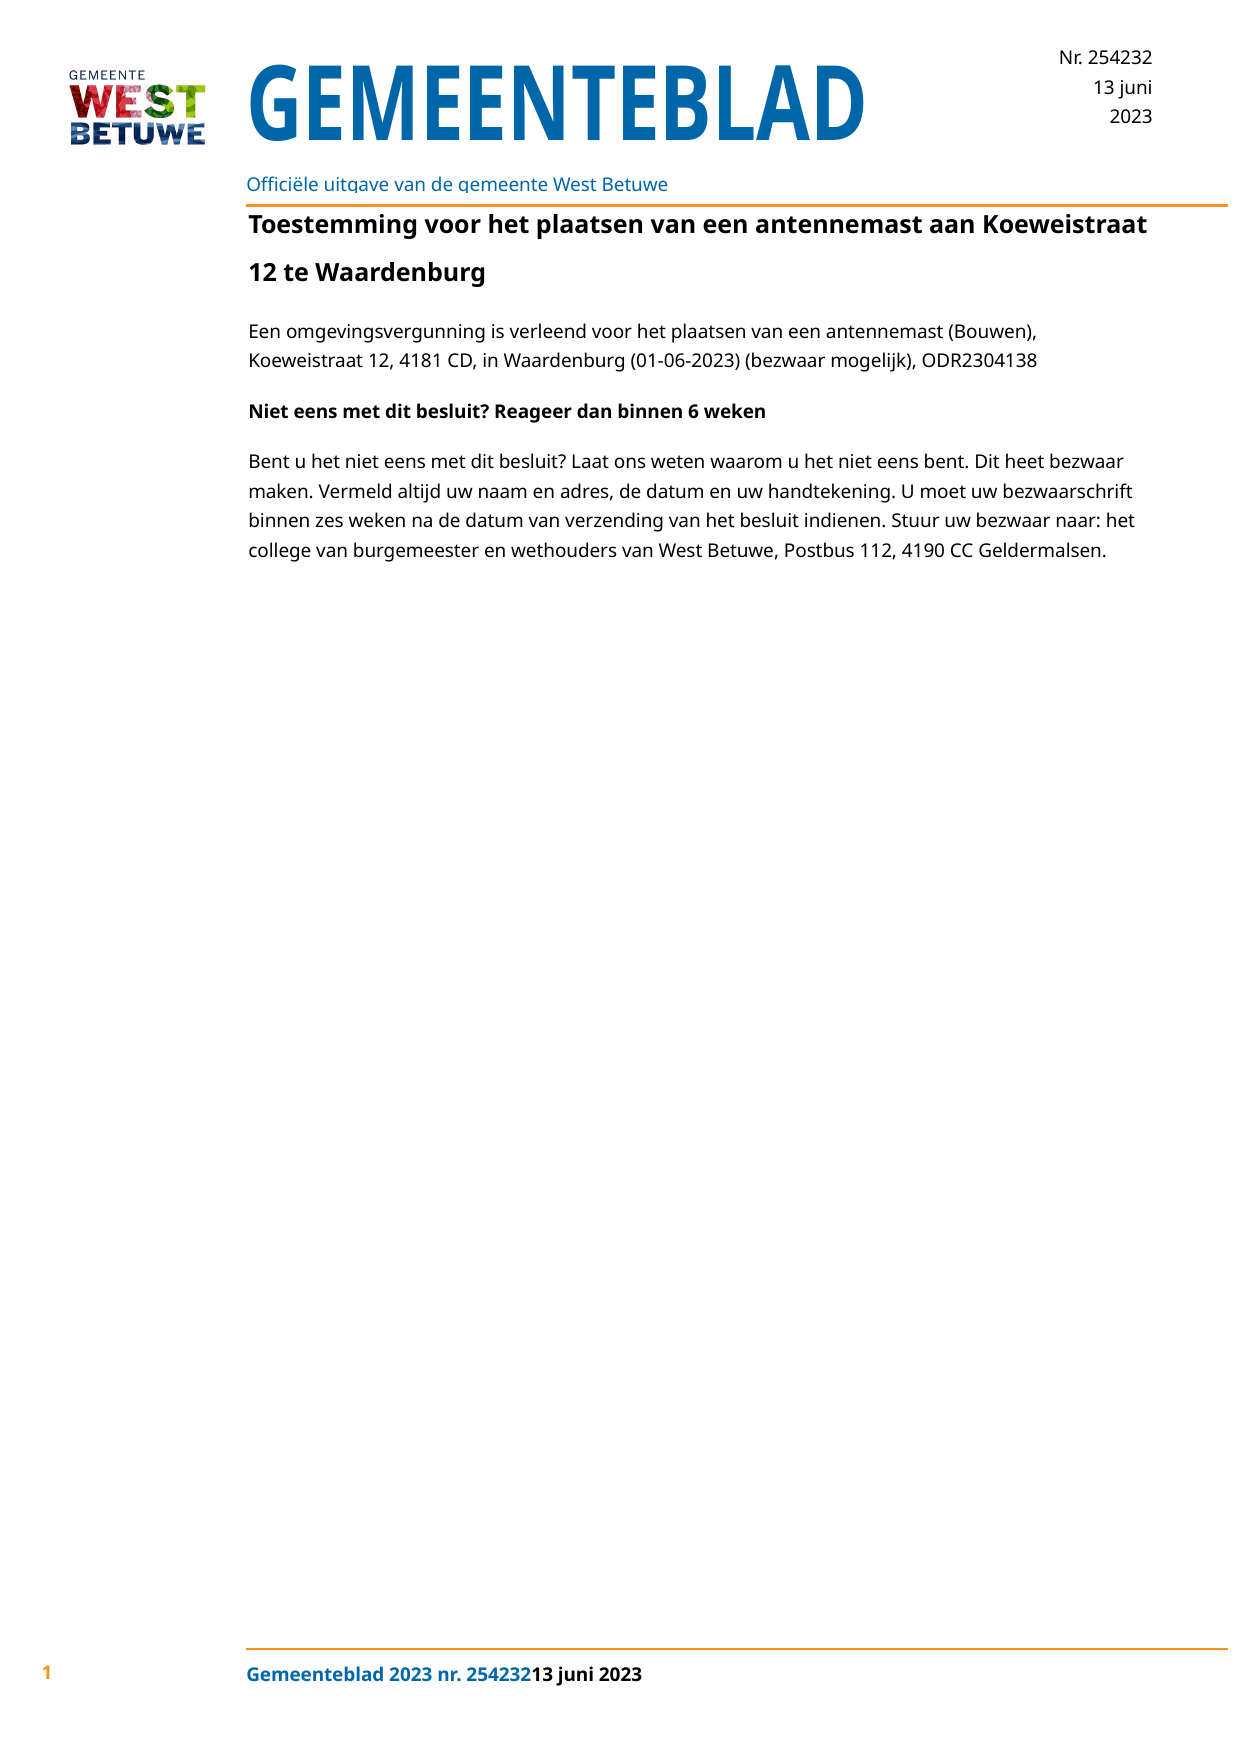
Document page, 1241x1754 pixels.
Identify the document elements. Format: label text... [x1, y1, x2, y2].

text Een omgevingsvergunning is verleend voor het plaatsen van een antennemast (Bouwen), Koeweistraat 12, 4181 CD, in Waardenburg (01-06-2023) (bezwaar mogelijk), ODR2304138 [248, 318, 1152, 373]
text Bent u het niet eens met dit besluit? Laat ons weten waarom u het niet eens bent. Dit heet bezwaar maken. Vermeld altijd uw naam en adres, de datum en uw handtekening. U moet uw bezwaarschrift binnen zes weken na de datum van verzending van het besluit indienen. Stuur uw bezwaar naar: het college van burgemeester en wethouders van West Betuwe, Postbus 112, 4190 CC Geldermalsen. [248, 448, 1152, 563]
text Niet eens met dit besluit? Reageer dan binnen 6 weken [248, 398, 1152, 424]
text Toestemming voor het plaatsen van een antennemast aan Koeweistraat 12 te Waardenburg [248, 207, 1152, 288]
picture [41, 47, 231, 172]
